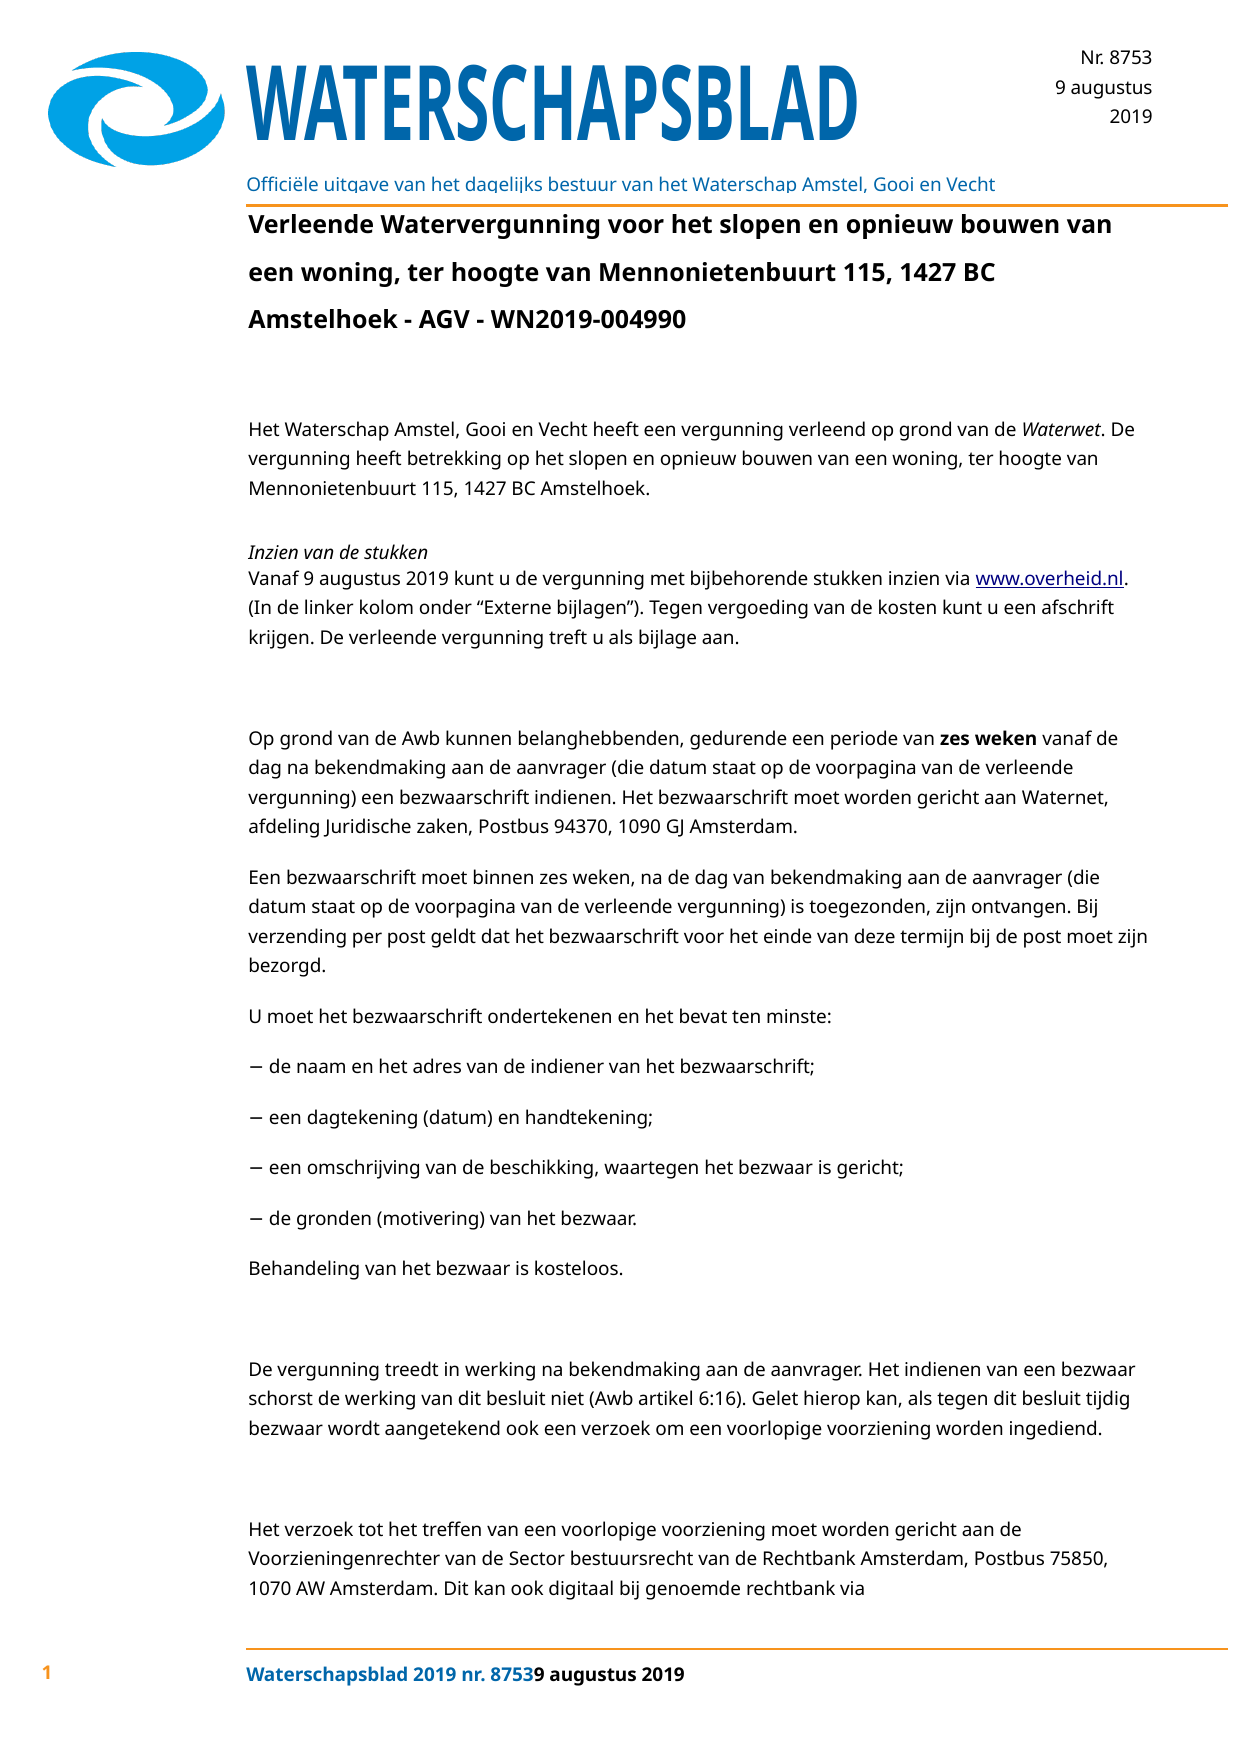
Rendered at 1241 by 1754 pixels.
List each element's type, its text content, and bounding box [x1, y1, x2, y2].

text De vergunning treedt in werking na bekendmaking aan de aanvrager. Het indienen van een bezwaar schorst de werking van dit besluit niet (Awb artikel 6:16). Gelet hierop kan, als tegen dit besluit tijdig bezwaar wordt aangetekend ook een verzoek om een voorlopige voorziening worden ingediend. [248, 1356, 1152, 1441]
text U moet het bezwaarschrift ondertekenen en het bevat ten minste: [248, 1003, 1152, 1029]
picture [41, 47, 231, 172]
text − de naam en het adres van de indiener van het bezwaarschrift; [248, 1053, 1152, 1079]
text Het Waterschap Amstel, Gooi en Vecht heeft een vergunning verleend op grond van de Waterwet. De vergunning heeft betrekking op het slopen en opnieuw bouwen van een woning, ter hoogte van Mennonietenbuurt 115, 1427 BC Amstelhoek. [248, 416, 1152, 501]
text Op grond van de Awb kunnen belanghebbenden, gedurende een periode van zes weken vanaf de dag na bekendmaking aan de aanvrager (die datum staat op de voorpagina van de verleende vergunning) een bezwaarschrift indienen. Het bezwaarschrift moet worden gericht aan Waternet, afdeling Juridische zaken, Postbus 94370, 1090 GJ Amsterdam. [248, 725, 1152, 839]
text Een bezwaarschrift moet binnen zes weken, na de dag van bekendmaking aan de aanvrager (die datum staat op de voorpagina van de verleende vergunning) is toegezonden, zijn ontvangen. Bij verzending per post geldt dat het bezwaarschrift voor het einde van deze termijn bij de post moet zijn bezorgd. [248, 864, 1152, 978]
text − een omschrijving van de beschikking, waartegen het bezwaar is gericht; [248, 1154, 1152, 1180]
text Behandeling van het bezwaar is kosteloos. [248, 1255, 1152, 1281]
text Verleende Watervergunning voor het slopen en opnieuw bouwen van een woning, ter hoogte van Mennonietenbuurt 115, 1427 BC Amstelhoek - AGV - WN2019-004990 [248, 207, 1152, 336]
text − de gronden (motivering) van het bezwaar. [248, 1205, 1152, 1231]
text − een dagtekening (datum) en handtekening; [248, 1104, 1152, 1130]
text Het verzoek tot het treffen van een voorlopige voorziening moet worden gericht aan de Voorzieningenrechter van de Sector bestuursrecht van de Rechtbank Amsterdam, Postbus 75850, 1070 AW Amsterdam. Dit kan ook digitaal bij genoemde rechtbank via [248, 1516, 1152, 1601]
text Vanaf 9 augustus 2019 kunt u de vergunning met bijbehorende stukken inzien via www.overheid.nl. (In de linker kolom onder “Externe bijlagen”). Tegen vergoeding van de kosten kunt u een afschrift krijgen. De verleende vergunning treft u als bijlage aan. [248, 565, 1152, 650]
text Inzien van de stukken [248, 539, 1152, 565]
